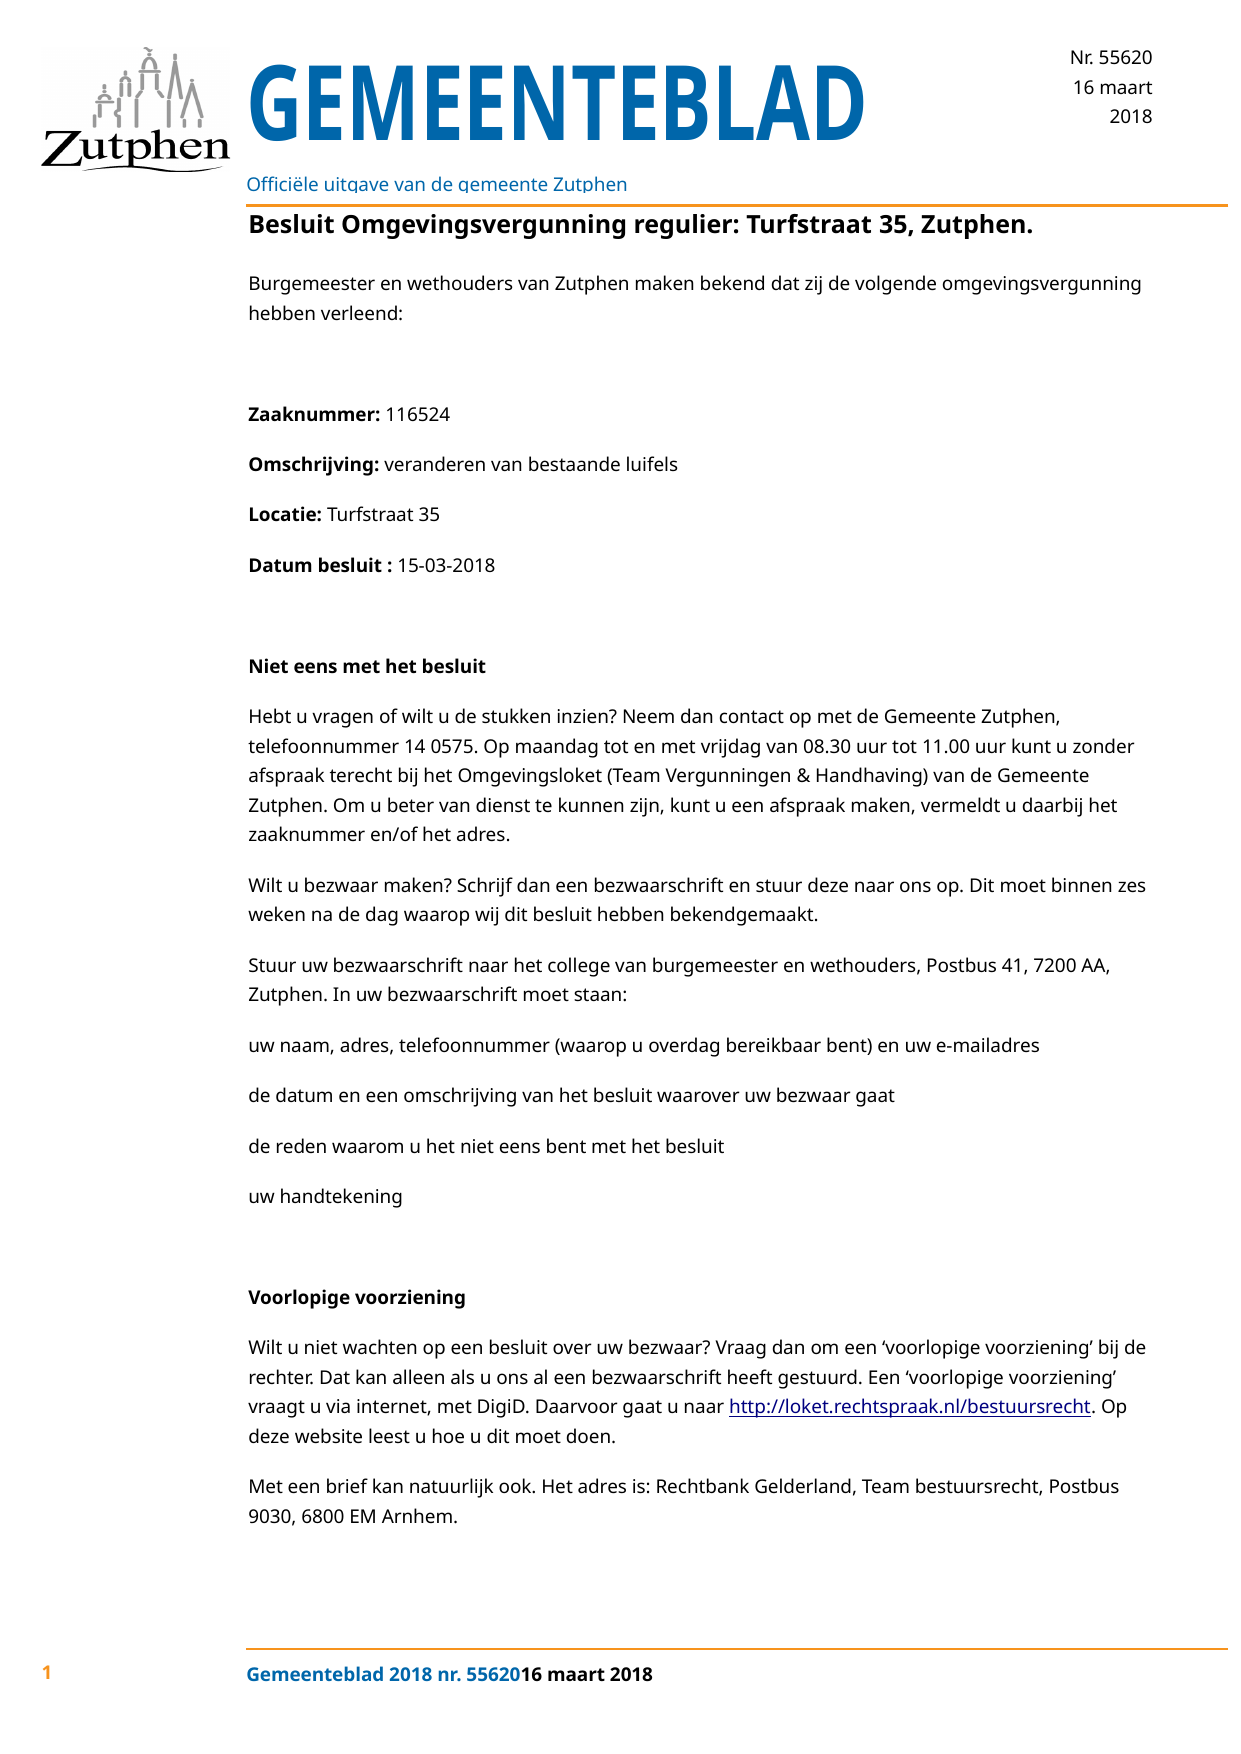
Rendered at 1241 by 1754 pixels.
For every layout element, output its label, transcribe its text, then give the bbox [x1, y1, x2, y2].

picture [41, 47, 231, 172]
text Zaaknummer: 116524 [248, 401, 1152, 426]
text Wilt u niet wachten op een besluit over uw bezwaar? Vraag dan om een ‘voorlopige voorziening’ bij de rechter. Dat kan alleen als u ons al een bezwaarschrift heeft gestuurd. Een ‘voorlopige voorziening’ vraagt u via internet, met DigiD. Daarvoor gaat u naar http://loket.rechtspraak.nl/bestuursrecht. Op deze website leest u hoe u dit moet doen. [248, 1334, 1152, 1449]
text Datum besluit : 15-03-2018 [248, 552, 1152, 578]
text Voorlopige voorziening [248, 1284, 1152, 1310]
text de reden waarom u het niet eens bent met het besluit [248, 1133, 1152, 1158]
text Hebt u vragen of wilt u de stukken inzien? Neem dan contact op met de Gemeente Zutphen, telefoonnummer 14 0575. Op maandag tot en met vrijdag van 08.30 uur tot 11.00 uur kunt u zonder afspraak terecht bij het Omgevingsloket (Team Vergunningen & Handhaving) van de Gemeente Zutphen. Om u beter van dienst te kunnen zijn, kunt u een afspraak maken, vermeldt u daarbij het zaaknummer en/of het adres. [248, 703, 1152, 847]
text uw handtekening [248, 1183, 1152, 1209]
text Burgemeester en wethouders van Zutphen maken bekend dat zij de volgende omgevingsvergunning hebben verleend: [248, 270, 1152, 326]
text uw naam, adres, telefoonnummer (waarop u overdag bereikbaar bent) en uw e-mailadres [248, 1032, 1152, 1058]
text Niet eens met het besluit [248, 653, 1152, 678]
text Besluit Omgevingsvergunning regulier: Turfstraat 35, Zutphen. [248, 207, 1152, 241]
text Stuur uw bezwaarschrift naar het college van burgemeester en wethouders, Postbus 41, 7200 AA, Zutphen. In uw bezwaarschrift moet staan: [248, 952, 1152, 1007]
text Omschrijving: veranderen van bestaande luifels [248, 451, 1152, 477]
text Locatie: Turfstraat 35 [248, 502, 1152, 527]
text Met een brief kan natuurlijk ook. Het adres is: Rechtbank Gelderland, Team bestuursrecht, Postbus 9030, 6800 EM Arnhem. [248, 1474, 1152, 1529]
text Wilt u bezwaar maken? Schrijf dan een bezwaarschrift en stuur deze naar ons op. Dit moet binnen zes weken na de dag waarop wij dit besluit hebben bekendgemaakt. [248, 872, 1152, 927]
text de datum en een omschrijving van het besluit waarover uw bezwaar gaat [248, 1082, 1152, 1108]
